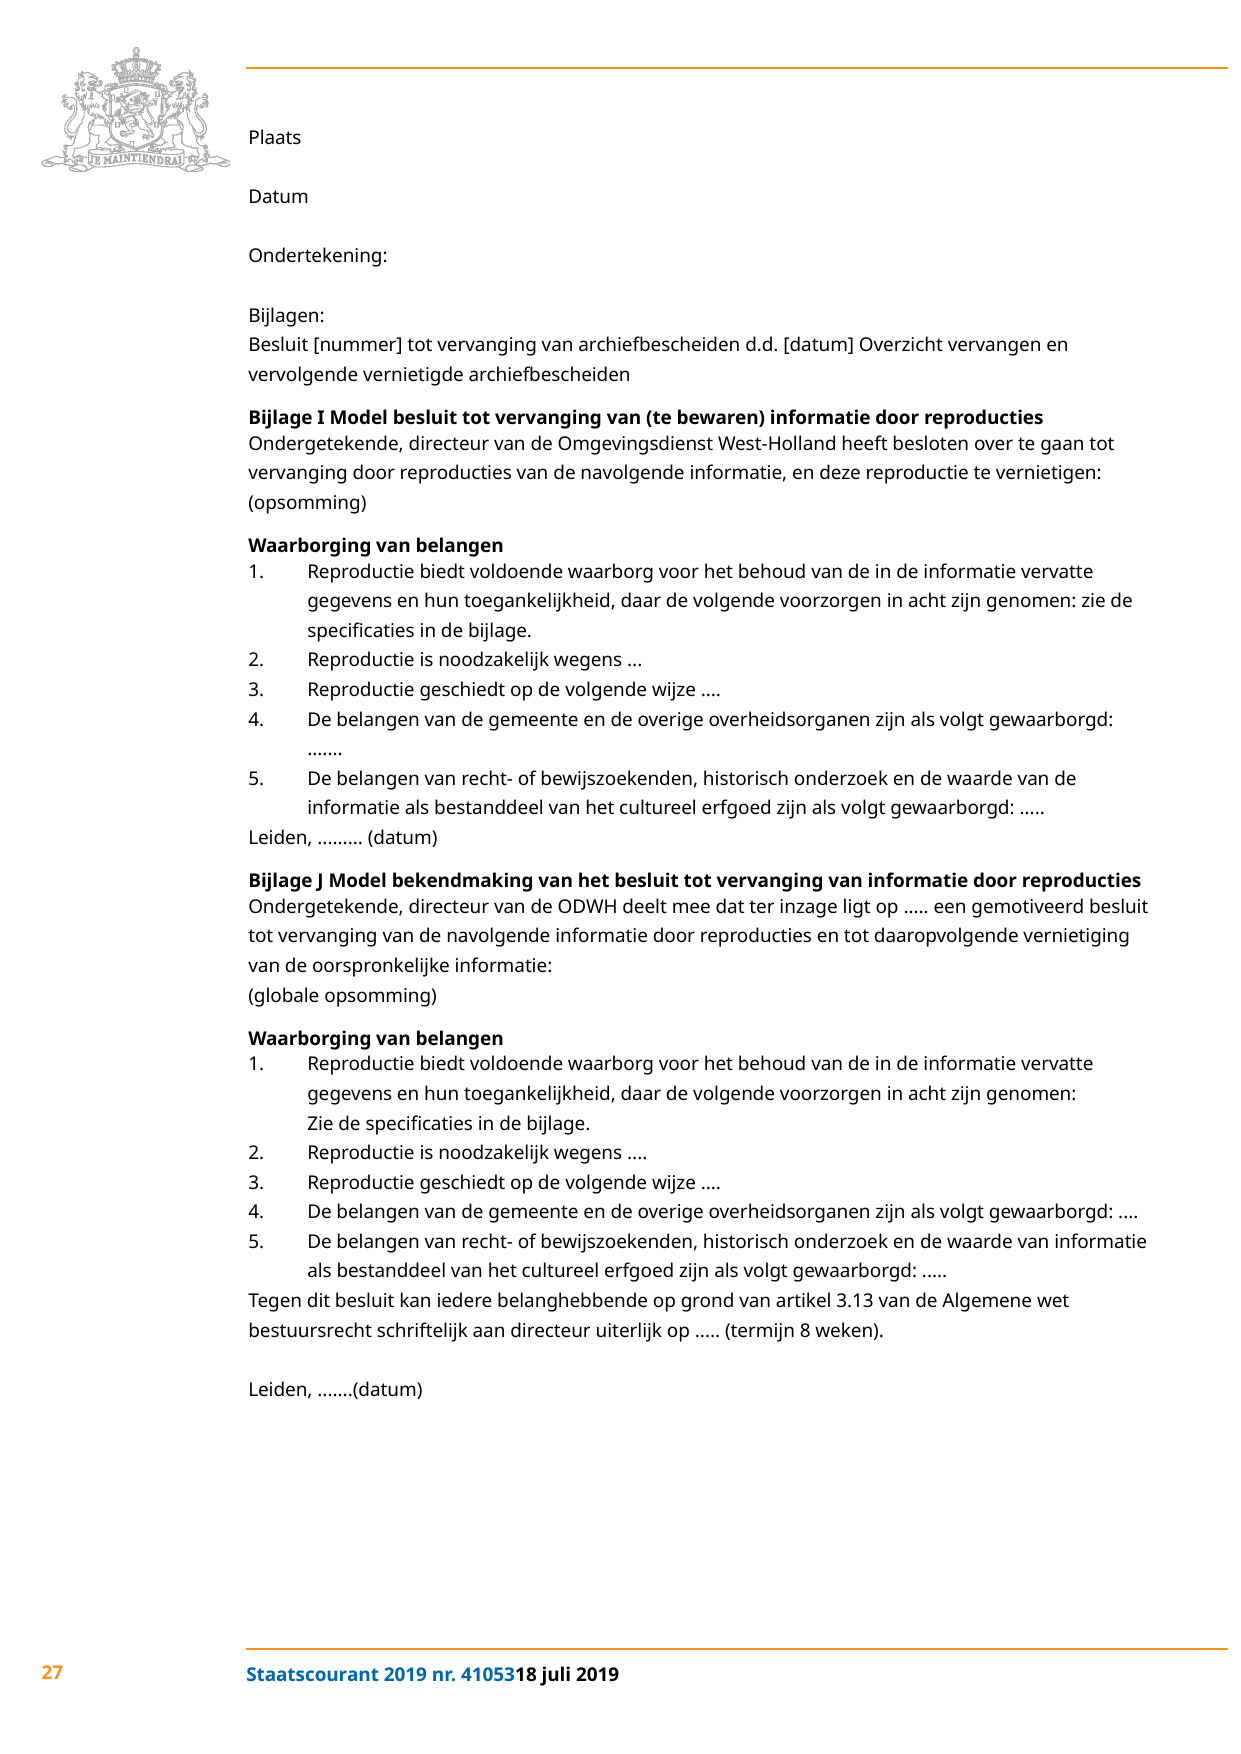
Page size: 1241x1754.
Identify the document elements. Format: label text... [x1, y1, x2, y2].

text Ondergetekende, directeur van de Omgevingsdienst West-Holland heeft besloten over te gaan tot vervanging door reproducties van de navolgende informatie, en deze reproductie te vernietigen: [248, 430, 1152, 485]
text Ondertekening: [248, 243, 1152, 268]
text Plaats [248, 124, 1152, 150]
list Reproductie geschiedt op de volgende wijze .... [248, 676, 1152, 702]
list De belangen van recht- of bewijszoekenden, historisch onderzoek en de waarde van de informatie als bestanddeel van het cultureel erfgoed zijn als volgt gewaarborgd: ..... [248, 765, 1152, 820]
list Reproductie biedt voldoende waarborg voor het behoud van de in de informatie vervatte gegevens en hun toegankelijkheid, daar de volgende voorzorgen in acht zijn genomen: zie de specificaties in de bijlage. [248, 558, 1152, 643]
text (opsomming) [248, 489, 1152, 515]
text Tegen dit besluit kan iedere belanghebbende op grond van artikel 3.13 van de Algemene wet bestuursrecht schriftelijk aan directeur uiterlijk op ..... (termijn 8 weken). [248, 1287, 1152, 1343]
text (globale opsomming) [248, 982, 1152, 1007]
list De belangen van recht- of bewijszoekenden, historisch onderzoek en de waarde van informatie als bestanddeel van het cultureel erfgoed zijn als volgt gewaarborgd: ..... [248, 1228, 1152, 1283]
picture [41, 47, 231, 172]
list Reproductie geschiedt op de volgende wijze .... [248, 1169, 1152, 1195]
text Leiden, ......... (datum) [248, 824, 1152, 850]
text Ondergetekende, directeur van de ODWH deelt mee dat ter inzage ligt op ..... een gemotiveerd besluit tot vervanging van de navolgende informatie door reproducties en tot daaropvolgende vernietiging van de oorspronkelijke informatie: [248, 893, 1152, 978]
text Datum [248, 183, 1152, 209]
list De belangen van de gemeente en de overige overheidsorganen zijn als volgt gewaarborgd: .... [248, 1198, 1152, 1224]
text Leiden, .......(datum) [248, 1376, 1152, 1402]
text Bijlage J Model bekendmaking van het besluit tot vervanging van informatie door reproducties [248, 867, 1152, 893]
list Reproductie biedt voldoende waarborg voor het behoud van de in de informatie vervatte gegevens en hun toegankelijkheid, daar de volgende voorzorgen in acht zijn genomen: [248, 1051, 1152, 1106]
list Reproductie is noodzakelijk wegens .... [248, 1139, 1152, 1165]
text Bijlage I Model besluit tot vervanging van (te bewaren) informatie door reproducties [248, 404, 1152, 430]
text Besluit [nummer] tot vervanging van archiefbescheiden d.d. [datum] Overzicht vervangen en vervolgende vernietigde archiefbescheiden [248, 331, 1152, 387]
text Bijlagen: [248, 302, 1152, 328]
list Reproductie is noodzakelijk wegens ... [248, 647, 1152, 672]
list De belangen van de gemeente en de overige overheidsorganen zijn als volgt gewaarborgd: [248, 706, 1152, 732]
list Zie de specificaties in de bijlage. [248, 1110, 1152, 1136]
text Waarborging van belangen [248, 1025, 1152, 1051]
text Waarborging van belangen [248, 532, 1152, 558]
list ....... [248, 735, 1152, 761]
